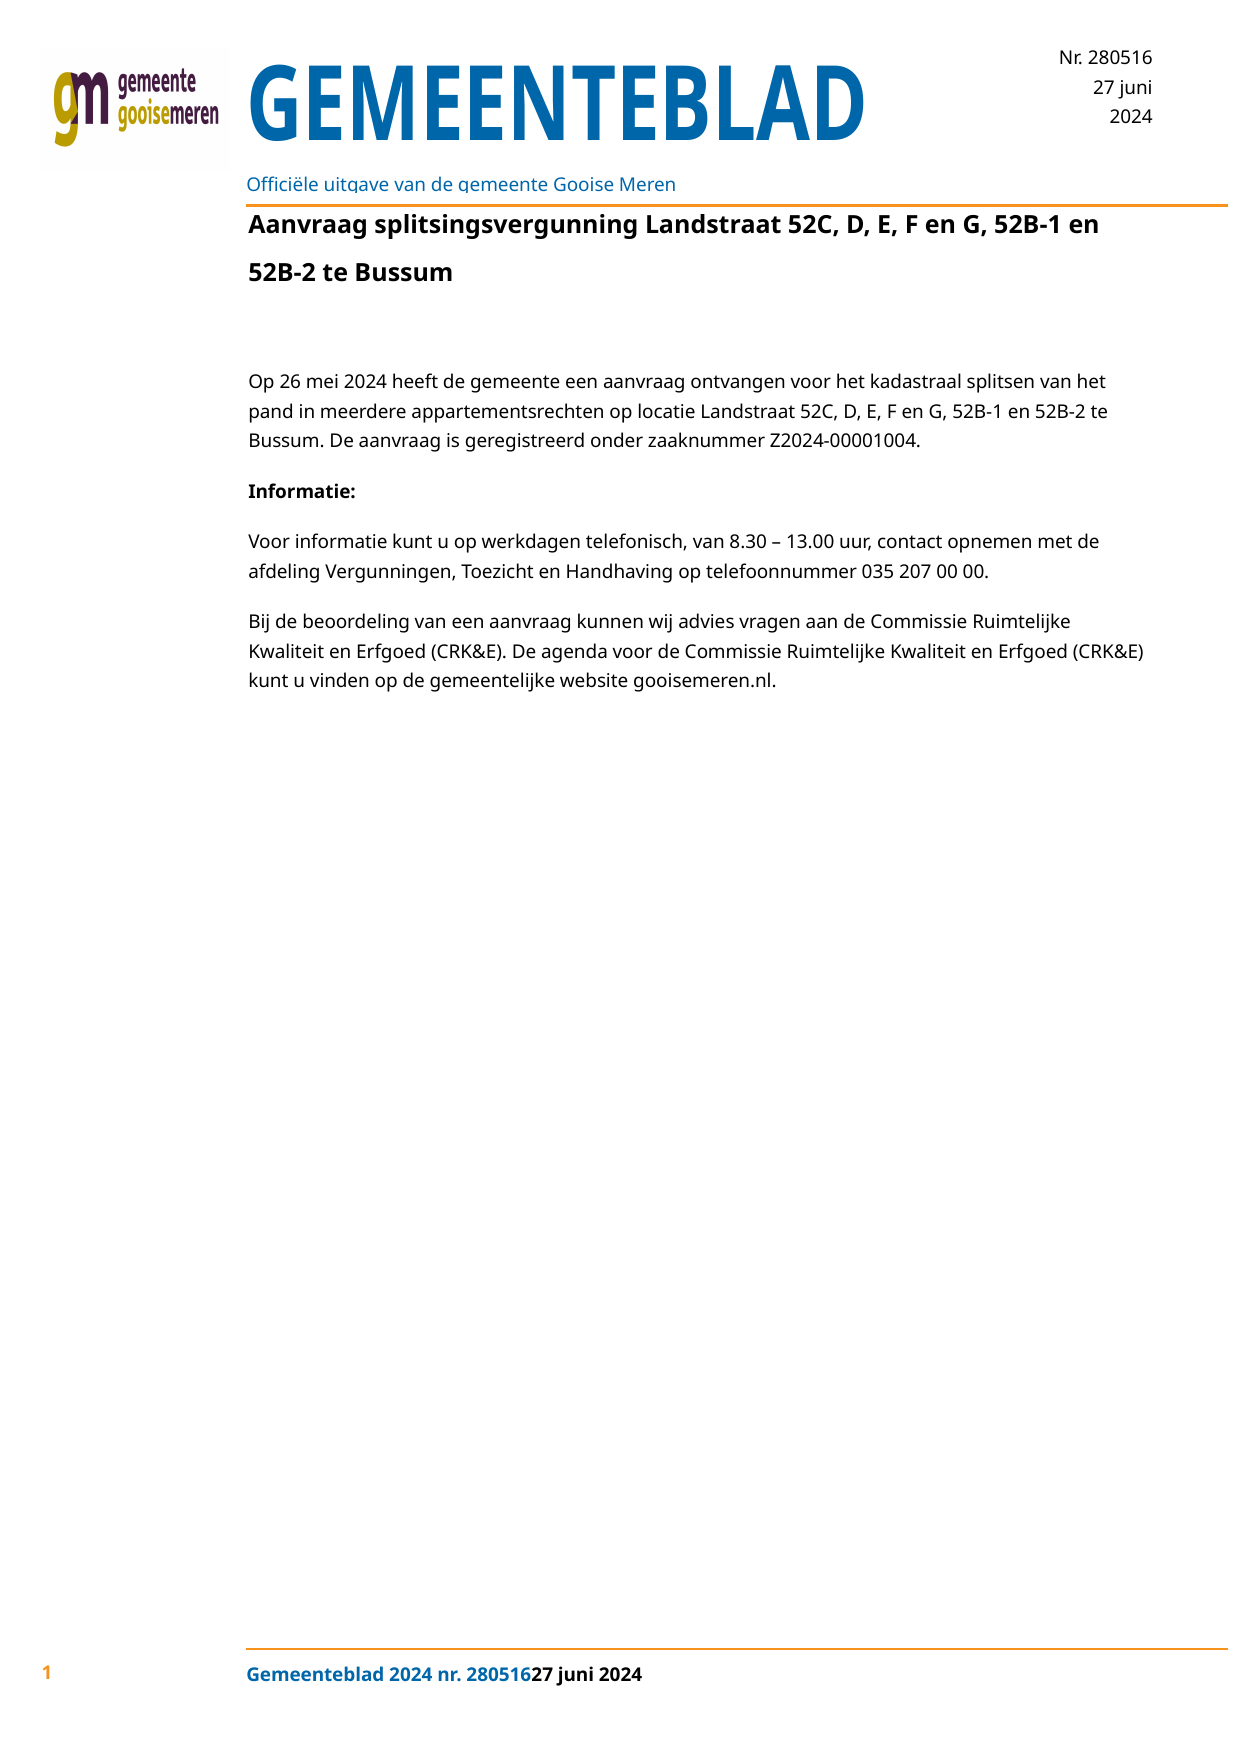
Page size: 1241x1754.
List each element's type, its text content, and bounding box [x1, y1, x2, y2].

text Voor informatie kunt u op werkdagen telefonisch, van 8.30 – 13.00 uur, contact opnemen met de afdeling Vergunningen, Toezicht en Handhaving op telefoonnummer 035 207 00 00. [248, 528, 1152, 584]
text Aanvraag splitsingsvergunning Landstraat 52C, D, E, F en G, 52B-1 en 52B-2 te Bussum [248, 207, 1152, 288]
text Informatie: [248, 478, 1152, 504]
text Op 26 mei 2024 heeft de gemeente een aanvraag ontvangen voor het kadastraal splitsen van het pand in meerdere appartementsrechten op locatie Landstraat 52C, D, E, F en G, 52B-1 en 52B-2 te Bussum. De aanvraag is geregistreerd onder zaaknummer Z2024-00001004. [248, 368, 1152, 453]
picture [41, 47, 231, 172]
text Bij de beoordeling van een aanvraag kunnen wij advies vragen aan de Commissie Ruimtelijke Kwaliteit en Erfgoed (CRK&E). De agenda voor de Commissie Ruimtelijke Kwaliteit en Erfgoed (CRK&E) kunt u vinden op de gemeentelijke website gooisemeren.nl. [248, 608, 1152, 693]
